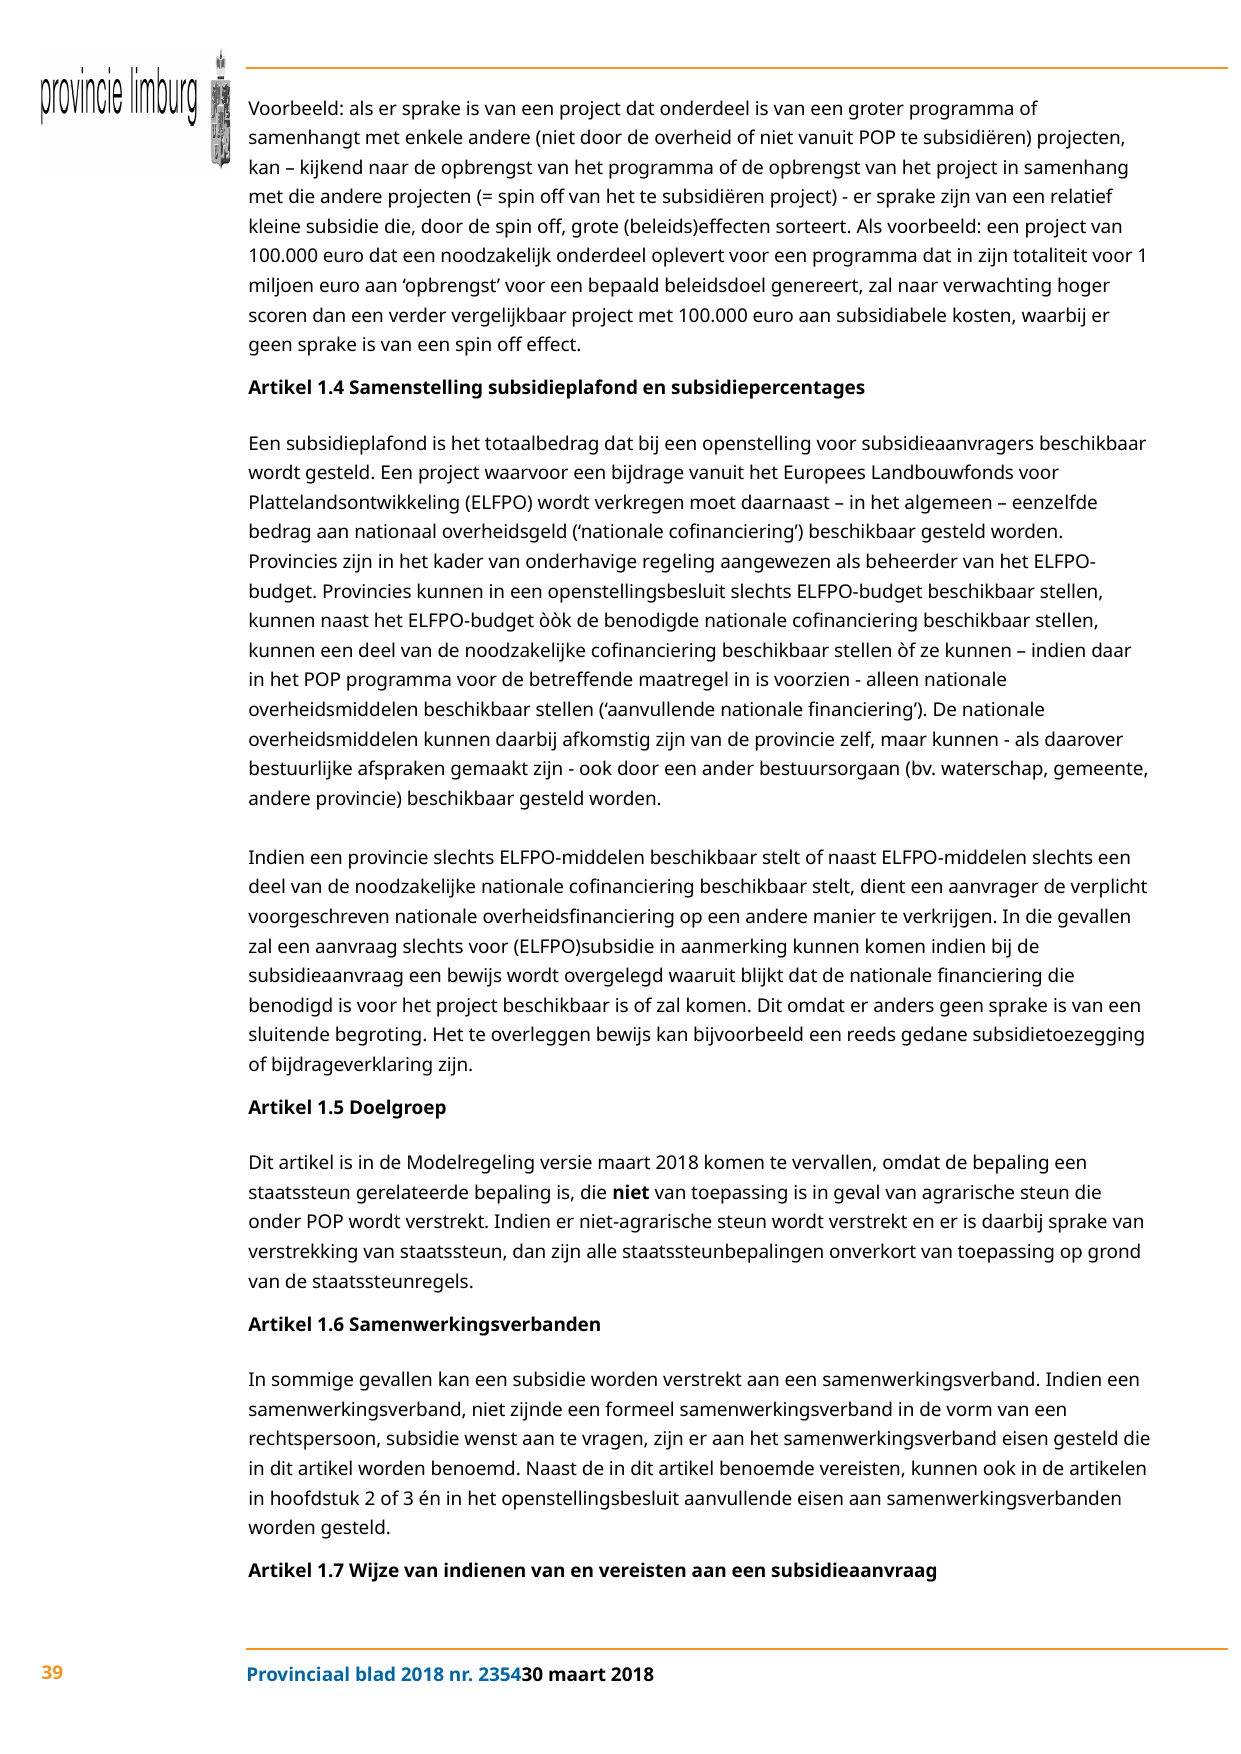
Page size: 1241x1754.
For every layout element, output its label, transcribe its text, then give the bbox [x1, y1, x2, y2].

text Artikel 1.7 Wijze van indienen van en vereisten aan een subsidieaanvraag [248, 1557, 1152, 1583]
text Artikel 1.5 Doelgroep [248, 1094, 1152, 1120]
text Dit artikel is in de Modelregeling versie maart 2018 komen te vervallen, omdat de bepaling een staatssteun gerelateerde bepaling is, die niet van toepassing is in geval van agrarische steun die onder POP wordt verstrekt. Indien er niet-agrarische steun wordt verstrekt en er is daarbij sprake van verstrekking van staatssteun, dan zijn alle staatssteunbepalingen onverkort van toepassing op grond van de staatssteunregels. [248, 1149, 1152, 1294]
picture [41, 47, 231, 172]
text Voorbeeld: als er sprake is van een project dat onderdeel is van een groter programma of samenhangt met enkele andere (niet door de overheid of niet vanuit POP te subsidiëren) projecten, kan – kijkend naar de opbrengst van het programma of de opbrengst van het project in samenhang met die andere projecten (= spin off van het te subsidiëren project) - er sprake zijn van een relatief kleine subsidie die, door de spin off, grote (beleids)effecten sorteert. Als voorbeeld: een project van 100.000 euro dat een noodzakelijk onderdeel oplevert voor een programma dat in zijn totaliteit voor 1 miljoen euro aan ‘opbrengst’ voor een bepaald beleidsdoel genereert, zal naar verwachting hoger scoren dan een verder vergelijkbaar project met 100.000 euro aan subsidiabele kosten, waarbij er geen sprake is van een spin off effect. [248, 95, 1152, 357]
text Indien een provincie slechts ELFPO-middelen beschikbaar stelt of naast ELFPO-middelen slechts een deel van de noodzakelijke nationale cofinanciering beschikbaar stelt, dient een aanvrager de verplicht voorgeschreven nationale overheidsfinanciering op een andere manier te verkrijgen. In die gevallen zal een aanvraag slechts voor (ELFPO)subsidie in aanmerking kunnen komen indien bij de subsidieaanvraag een bewijs wordt overgelegd waaruit blijkt dat de nationale financiering die benodigd is voor het project beschikbaar is of zal komen. Dit omdat er anders geen sprake is van een sluitende begroting. Het te overleggen bewijs kan bijvoorbeeld een reeds gedane subsidietoezegging of bijdrageverklaring zijn. [248, 844, 1152, 1077]
text Artikel 1.4 Samenstelling subsidieplafond en subsidiepercentages [248, 374, 1152, 400]
text Artikel 1.6 Samenwerkingsverbanden [248, 1311, 1152, 1337]
text In sommige gevallen kan een subsidie worden verstrekt aan een samenwerkingsverband. Indien een samenwerkingsverband, niet zijnde een formeel samenwerkingsverband in de vorm van een rechtspersoon, subsidie wenst aan te vragen, zijn er aan het samenwerkingsverband eisen gesteld die in dit artikel worden benoemd. Naast de in dit artikel benoemde vereisten, kunnen ook in de artikelen in hoofdstuk 2 of 3 én in het openstellingsbesluit aanvullende eisen aan samenwerkingsverbanden worden gesteld. [248, 1366, 1152, 1540]
text Een subsidieplafond is het totaalbedrag dat bij een openstelling voor subsidieaanvragers beschikbaar wordt gesteld. Een project waarvoor een bijdrage vanuit het Europees Landbouwfonds voor Plattelandsontwikkeling (ELFPO) wordt verkregen moet daarnaast – in het algemeen – eenzelfde bedrag aan nationaal overheidsgeld (‘nationale cofinanciering’) beschikbaar gesteld worden. Provincies zijn in het kader van onderhavige regeling aangewezen als beheerder van het ELFPO-budget. Provincies kunnen in een openstellingsbesluit slechts ELFPO-budget beschikbaar stellen, kunnen naast het ELFPO-budget òòk de benodigde nationale cofinanciering beschikbaar stellen, kunnen een deel van de noodzakelijke cofinanciering beschikbaar stellen òf ze kunnen – indien daar in het POP programma voor de betreffende maatregel in is voorzien - alleen nationale overheidsmiddelen beschikbaar stellen (‘aanvullende nationale financiering’). De nationale overheidsmiddelen kunnen daarbij afkomstig zijn van de provincie zelf, maar kunnen - als daarover bestuurlijke afspraken gemaakt zijn - ook door een ander bestuursorgaan (bv. waterschap, gemeente, andere provincie) beschikbaar gesteld worden. [248, 430, 1152, 811]
